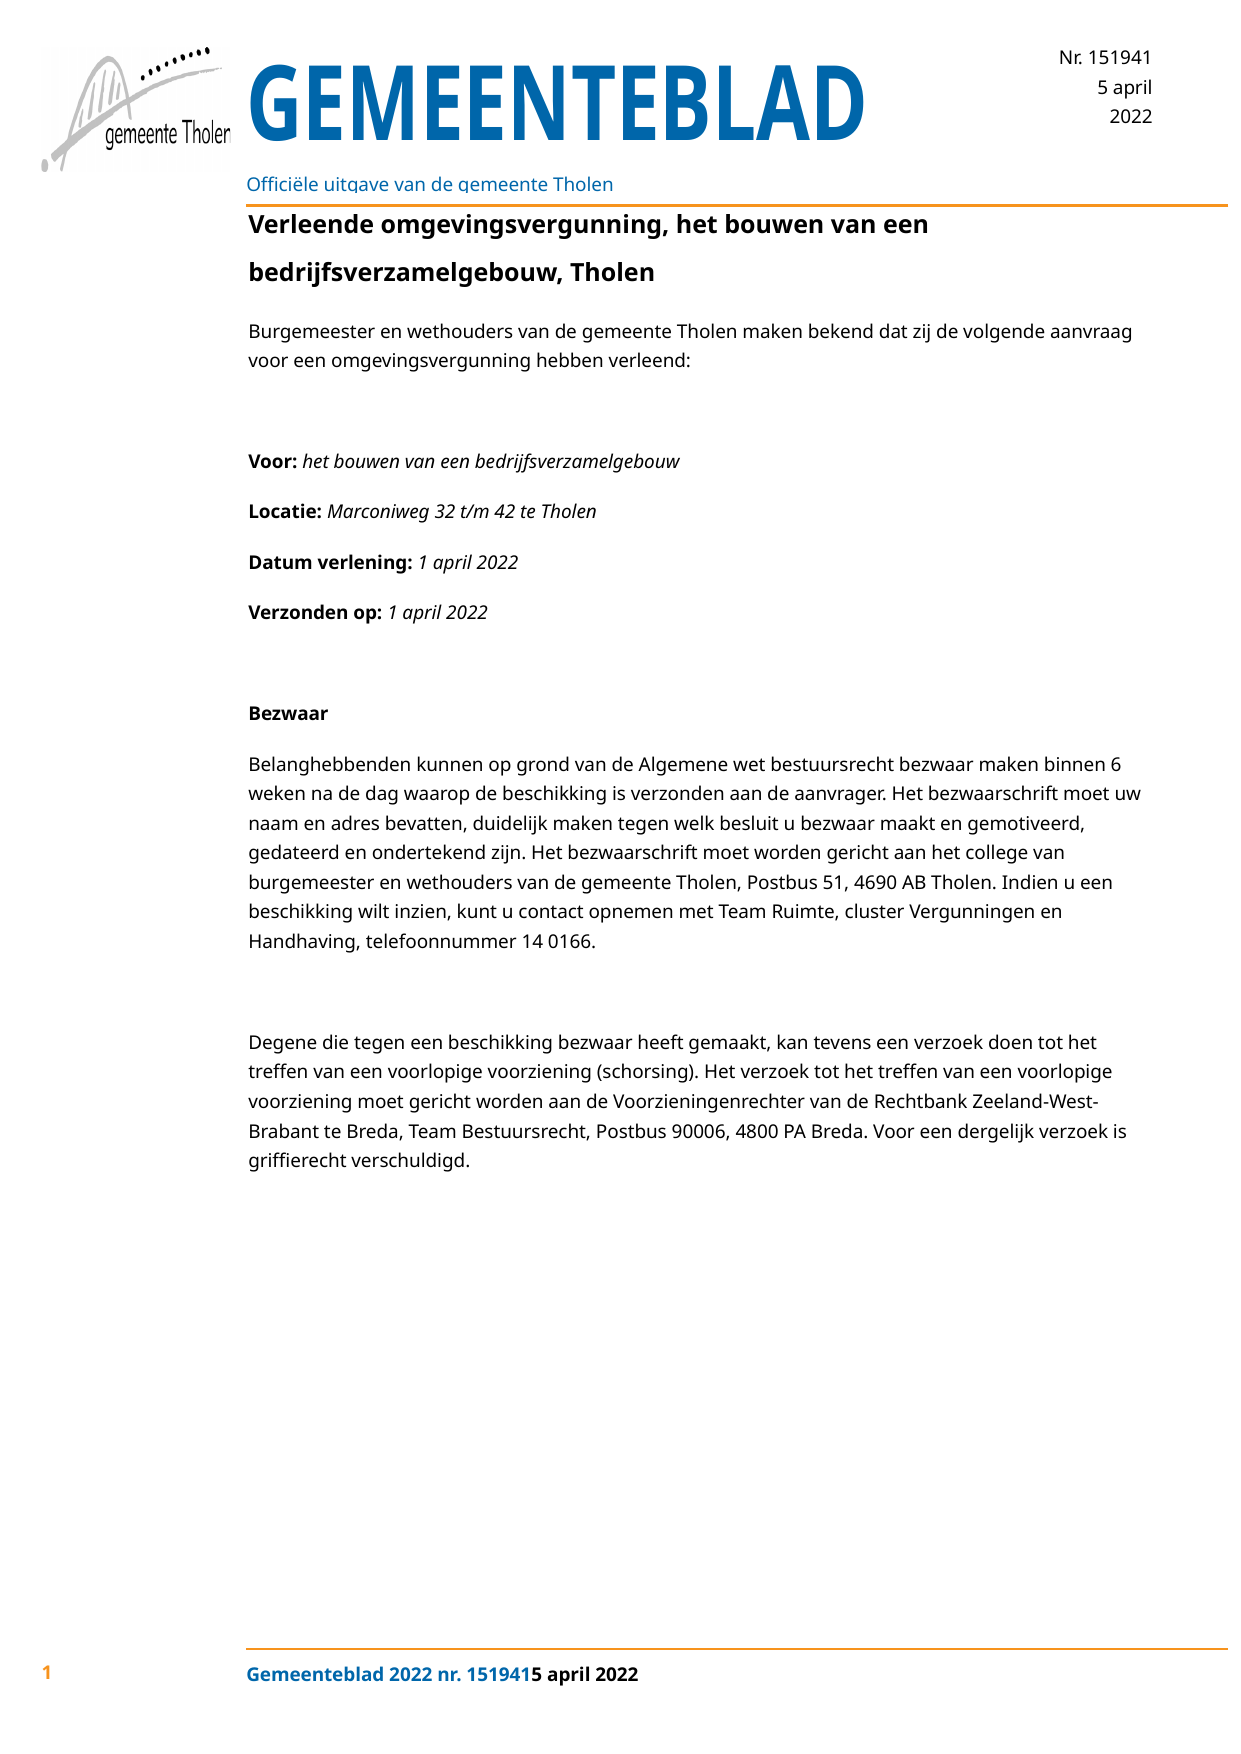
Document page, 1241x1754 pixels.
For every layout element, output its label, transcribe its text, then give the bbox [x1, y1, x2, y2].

text Verleende omgevingsvergunning, het bouwen van een bedrijfsverzamelgebouw, Tholen [248, 207, 1152, 288]
text Degene die tegen een beschikking bezwaar heeft gemaakt, kan tevens een verzoek doen tot het treffen van een voorlopige voorziening (schorsing). Het verzoek tot het treffen van een voorlopige voorziening moet gericht worden aan de Voorzieningenrechter van de Rechtbank Zeeland-West-Brabant te Breda, Team Bestuursrecht, Postbus 90006, 4800 PA Breda. Voor een dergelijk verzoek is griffierecht verschuldigd. [248, 1029, 1152, 1173]
text Locatie: Marconiweg 32 t/m 42 te Tholen [248, 499, 1152, 524]
text Voor: het bouwen van een bedrijfsverzamelgebouw [248, 448, 1152, 474]
text Bezwaar [248, 700, 1152, 726]
picture [41, 47, 231, 172]
text Burgemeester en wethouders van de gemeente Tholen maken bekend dat zij de volgende aanvraag voor een omgevingsvergunning hebben verleend: [248, 318, 1152, 373]
text Datum verlening: 1 april 2022 [248, 549, 1152, 575]
text Verzonden op: 1 april 2022 [248, 599, 1152, 625]
text Belanghebbenden kunnen op grond van de Algemene wet bestuursrecht bezwaar maken binnen 6 weken na de dag waarop de beschikking is verzonden aan de aanvrager. Het bezwaarschrift moet uw naam en adres bevatten, duidelijk maken tegen welk besluit u bezwaar maakt en gemotiveerd, gedateerd en ondertekend zijn. Het bezwaarschrift moet worden gericht aan het college van burgemeester en wethouders van de gemeente Tholen, Postbus 51, 4690 AB Tholen. Indien u een beschikking wilt inzien, kunt u contact opnemen met Team Ruimte, cluster Vergunningen en Handhaving, telefoonnummer 14 0166. [248, 751, 1152, 954]
